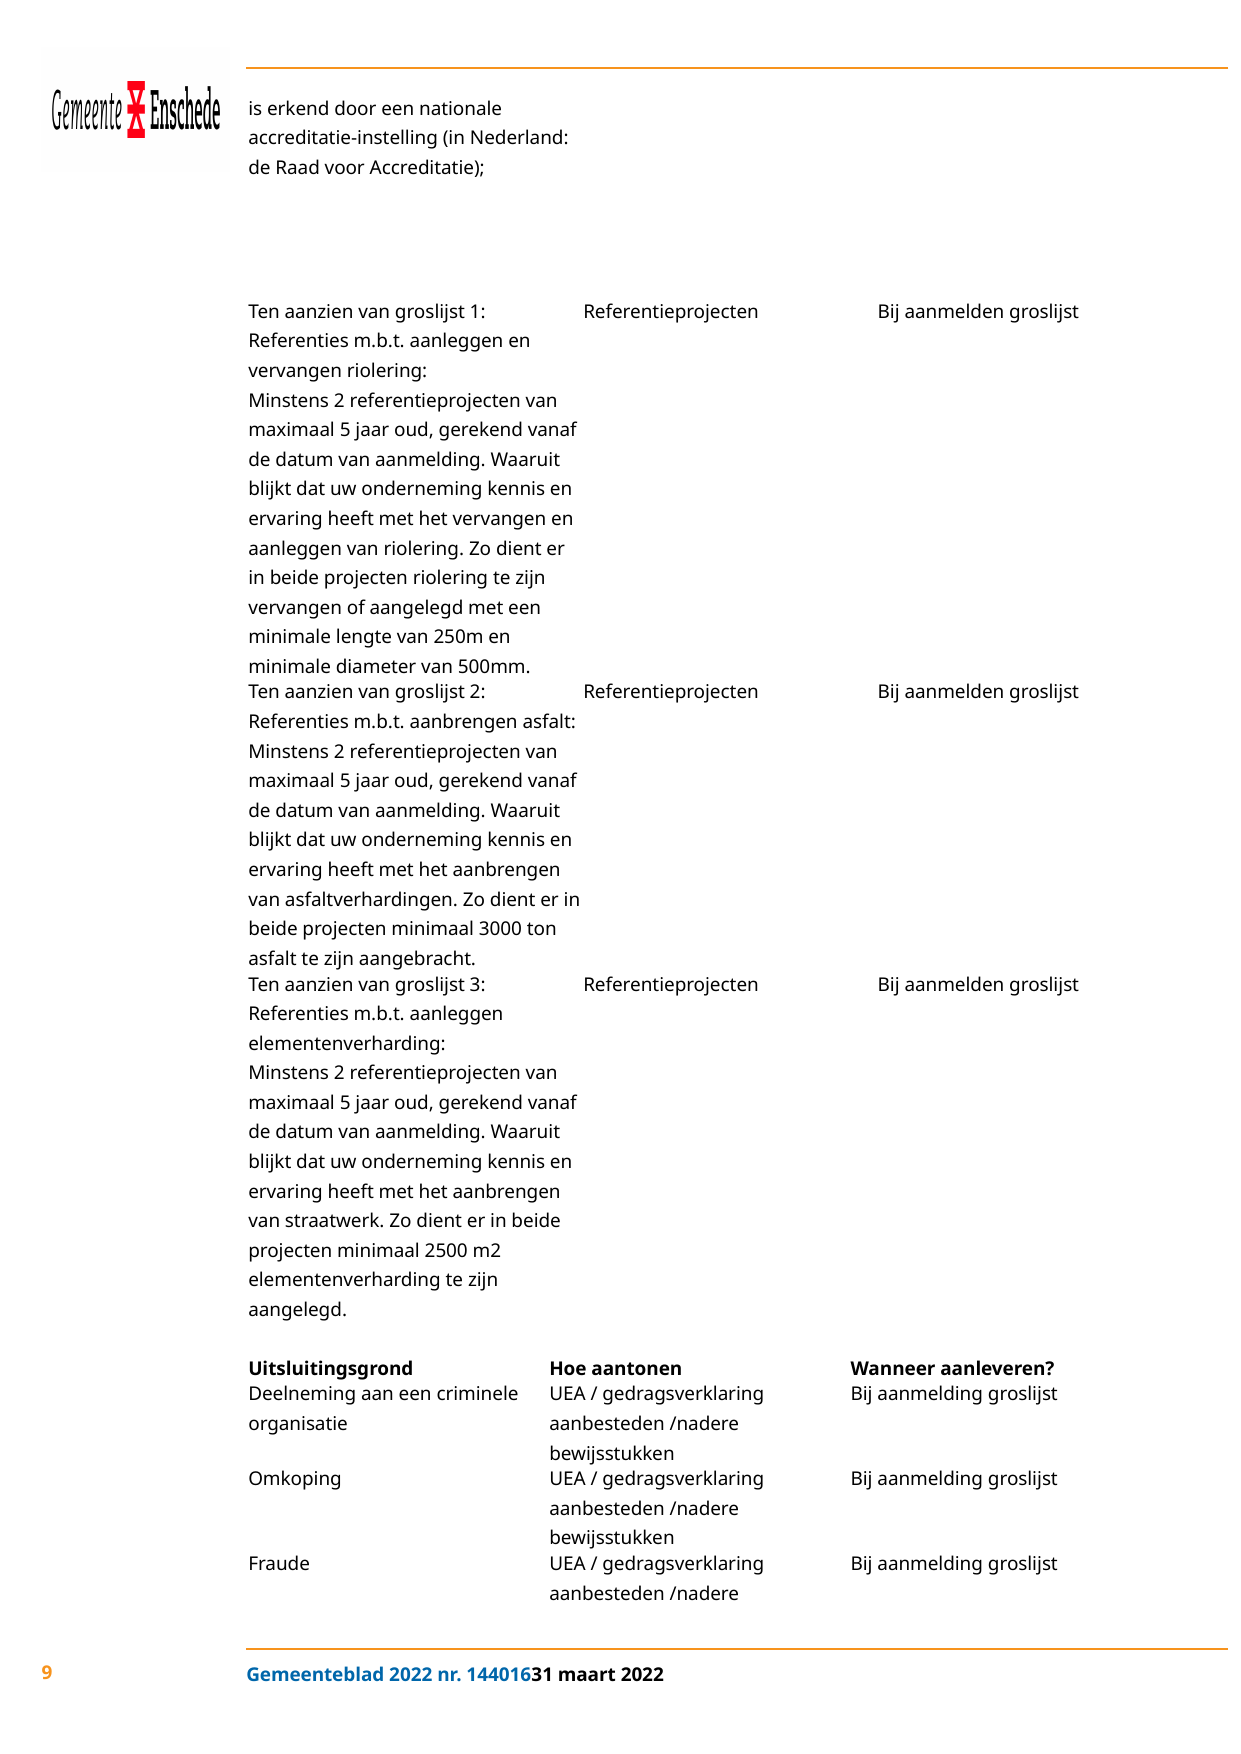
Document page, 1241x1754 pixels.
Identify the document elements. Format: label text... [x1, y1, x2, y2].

table_cell UEA / gedragsverklaring aanbesteden /nadere bewijsstukken [549, 1381, 850, 1465]
table_cell Referentieprojecten [583, 679, 877, 971]
table_cell Ten aanzien van groslijst 2: Referenties m.b.t. aanbrengen asfalt: Minstens 2 referentieprojecten van maximaal 5 jaar oud, gerekend vanaf de datum van aanmelding. Waaruit blijkt dat uw onderneming kennis en ervaring heeft met het aanbrengen van asfaltverhardingen. Zo dient er in beide projecten minimaal 3000 ton asfalt te zijn aangebracht. [248, 679, 583, 971]
table_cell Omkoping [248, 1465, 549, 1550]
table_cell Bij aanmelden groslijst [878, 679, 1152, 971]
table_cell Deelneming aan een criminele organisatie [248, 1381, 549, 1465]
table_cell UEA / gedragsverklaring aanbesteden /nadere [549, 1550, 850, 1606]
table_cell Ten aanzien van groslijst 3: Referenties m.b.t. aanleggen elementenverharding: Minstens 2 referentieprojecten van maximaal 5 jaar oud, gerekend vanaf de datum van aanmelding. Waaruit blijkt dat uw onderneming kennis en ervaring heeft met het aanbrengen van straatwerk. Zo dient er in beide projecten minimaal 2500 m2 elementenverharding te zijn aangelegd. [248, 971, 583, 1322]
table_cell is erkend door een nationale accreditatie-instelling (in Nederland: de Raad voor Accreditatie); [248, 95, 583, 298]
table_cell Bij aanmelden groslijst [878, 298, 1152, 679]
table_header Wanneer aanleveren? [850, 1355, 1152, 1381]
table_cell Bij aanmelding groslijst [850, 1465, 1152, 1550]
table_header Uitsluitingsgrond [248, 1355, 549, 1381]
table_cell Ten aanzien van groslijst 1: Referenties m.b.t. aanleggen en vervangen riolering: Minstens 2 referentieprojecten van maximaal 5 jaar oud, gerekend vanaf de datum van aanmelding. Waaruit blijkt dat uw onderneming kennis en ervaring heeft met het vervangen en aanleggen van riolering. Zo dient er in beide projecten riolering te zijn vervangen of aangelegd met een minimale lengte van 250m en minimale diameter van 500mm. [248, 298, 583, 679]
table_cell Bij aanmelding groslijst [850, 1550, 1152, 1606]
picture [41, 47, 231, 172]
table_cell Referentieprojecten [583, 298, 877, 679]
table_cell Referentieprojecten [583, 971, 877, 1322]
table_header Hoe aantonen [549, 1355, 850, 1381]
table_cell [583, 95, 877, 298]
table_cell UEA / gedragsverklaring aanbesteden /nadere bewijsstukken [549, 1465, 850, 1550]
table_cell Fraude [248, 1550, 549, 1606]
table_cell Bij aanmelding groslijst [850, 1381, 1152, 1465]
table_cell [878, 95, 1152, 298]
table_cell Bij aanmelden groslijst [878, 971, 1152, 1322]
